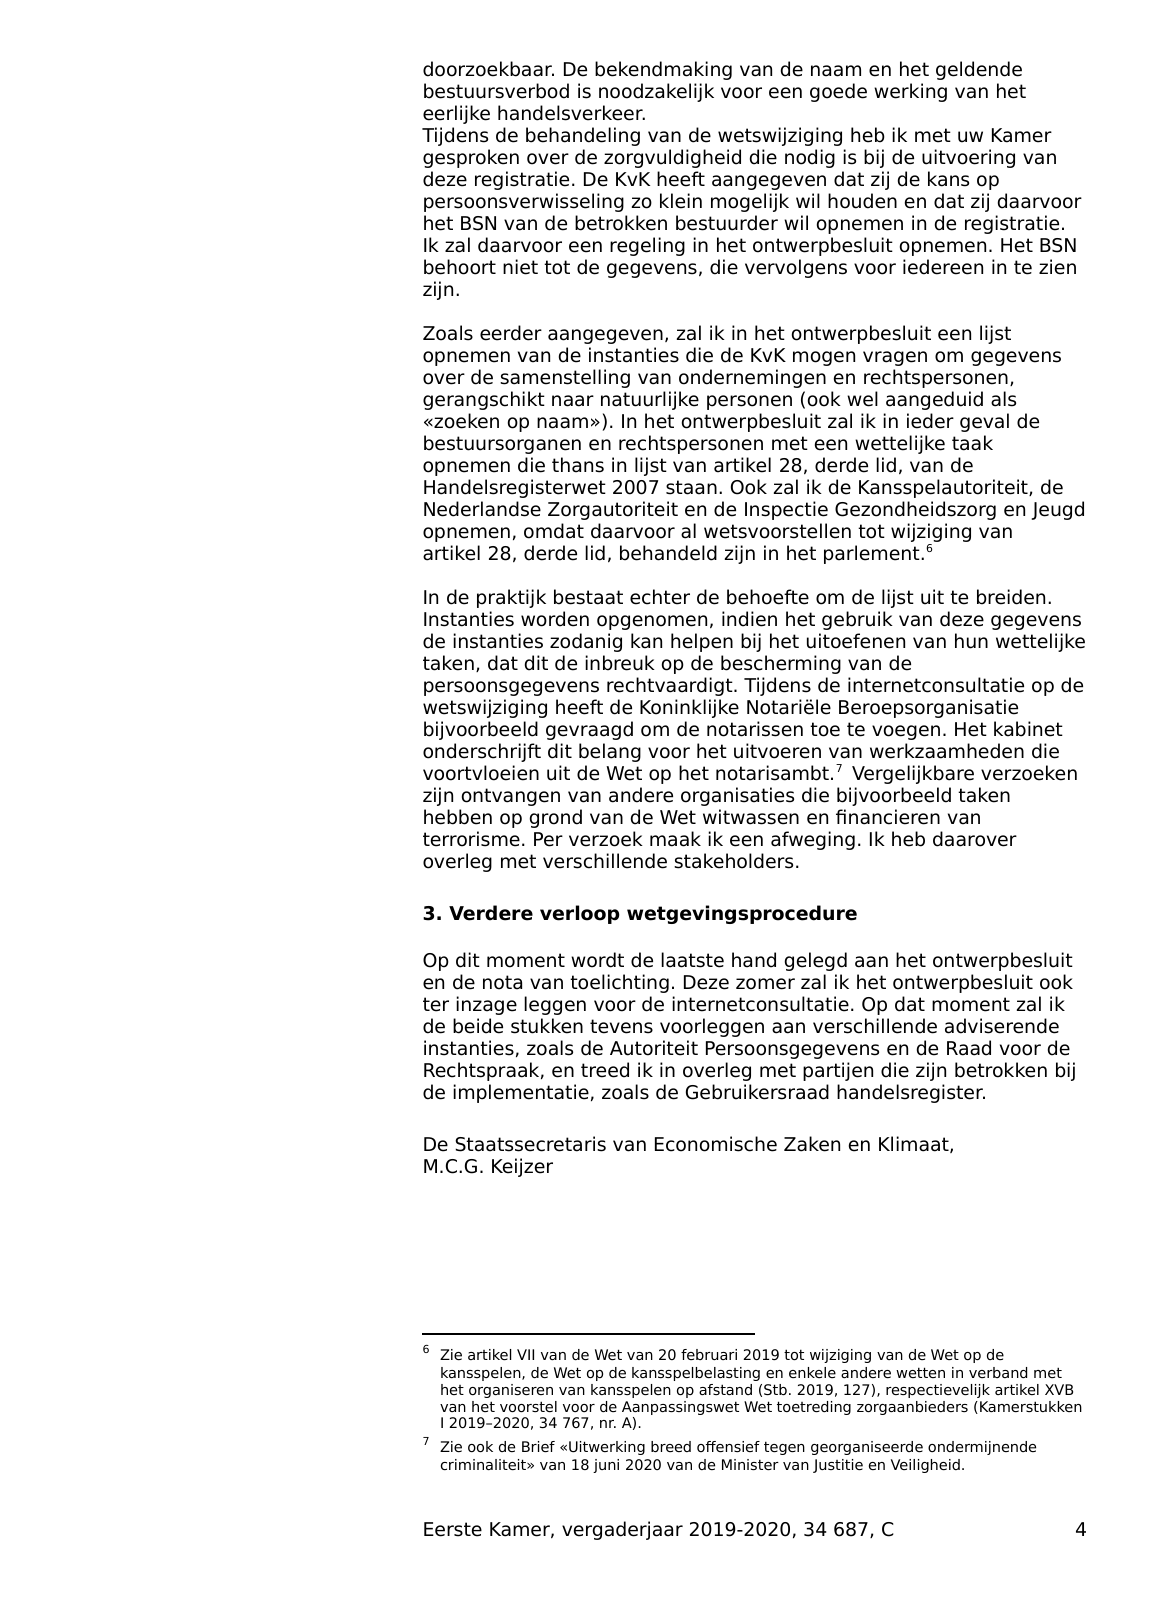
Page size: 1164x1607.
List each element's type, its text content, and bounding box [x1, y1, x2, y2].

text De Staatssecretaris van Economische Zaken en Klimaat, M.C.G. Keijzer [422, 1133, 1087, 1177]
text doorzoekbaar. De bekendmaking van de naam en het geldende bestuursverbod is noodzakelijk voor een goede werking van het eerlijke handelsverkeer. [422, 59, 1087, 125]
text Tijdens de behandeling van de wetswijziging heb ik met uw Kamer gesproken over de zorgvuldigheid die nodig is bij de uitvoering van deze registratie. De KvK heeft aangegeven dat zij de kans op persoonsverwisseling zo klein mogelijk wil houden en dat zij daarvoor het BSN van de betrokken bestuurder wil opnemen in de registratie. Ik zal daarvoor een regeling in het ontwerpbesluit opnemen. Het BSN behoort niet tot de gegevens, die vervolgens voor iedereen in te zien zijn. [422, 125, 1087, 301]
text Zie artikel VII van de Wet van 20 februari 2019 tot wijziging van de Wet op de kansspelen, de Wet op de kansspelbelasting en enkele andere wetten in verband met het organiseren van kansspelen op afstand (Stb. 2019, 127), respectievelijk artikel XVB van het voorstel voor de Aanpassingswet Wet toetreding zorgaanbieders (Kamerstukken I 2019–2020, 34 767, nr. A). [422, 1343, 1087, 1432]
subtitle 3. Verdere verloop wetgevingsprocedure [422, 903, 1087, 925]
text Op dit moment wordt de laatste hand gelegd aan het ontwerpbesluit en de nota van toelichting. Deze zomer zal ik het ontwerpbesluit ook ter inzage leggen voor de internetconsultatie. Op dat moment zal ik de beide stukken tevens voorleggen aan verschillende adviserende instanties, zoals de Autoriteit Persoonsgegevens en de Raad voor de Rechtspraak, en treed ik in overleg met partijen die zijn betrokken bij de implementatie, zoals de Gebruikersraad handelsregister. [422, 950, 1087, 1103]
text In de praktijk bestaat echter de behoefte om de lijst uit te breiden. Instanties worden opgenomen, indien het gebruik van deze gegevens de instanties zodanig kan helpen bij het uitoefenen van hun wettelijke taken, dat dit de inbreuk op de bescherming van de persoonsgegevens rechtvaardigt. Tijdens de internetconsultatie op de wetswijziging heeft de Koninklijke Notariële Beroepsorganisatie bijvoorbeeld gevraagd om de notarissen toe te voegen. Het kabinet onderschrijft dit belang voor het uitvoeren van werkzaamheden die voortvloeien uit de Wet op het notarisambt. Vergelijkbare verzoeken zijn ontvangen van andere organisaties die bijvoorbeeld taken hebben op grond van de Wet witwassen en financieren van terrorisme. Per verzoek maak ik een afweging. Ik heb daarover overleg met verschillende stakeholders. [422, 587, 1087, 873]
text Zie ook de Brief «Uitwerking breed offensief tegen georganiseerde ondermijnende criminaliteit» van 18 juni 2020 van de Minister van Justitie en Veiligheid. [422, 1435, 1087, 1474]
text Zoals eerder aangegeven, zal ik in het ontwerpbesluit een lijst opnemen van de instanties die de KvK mogen vragen om gegevens over de samenstelling van ondernemingen en rechtspersonen, gerangschikt naar natuurlijke personen (ook wel aangeduid als «zoeken op naam»). In het ontwerpbesluit zal ik in ieder geval de bestuursorganen en rechtspersonen met een wettelijke taak opnemen die thans in lijst van artikel 28, derde lid, van de Handelsregisterwet 2007 staan. Ook zal ik de Kansspelautoriteit, de Nederlandse Zorgautoriteit en de Inspectie Gezondheidszorg en Jeugd opnemen, omdat daarvoor al wetsvoorstellen tot wijziging van artikel 28, derde lid, behandeld zijn in het parlement. [422, 323, 1087, 565]
